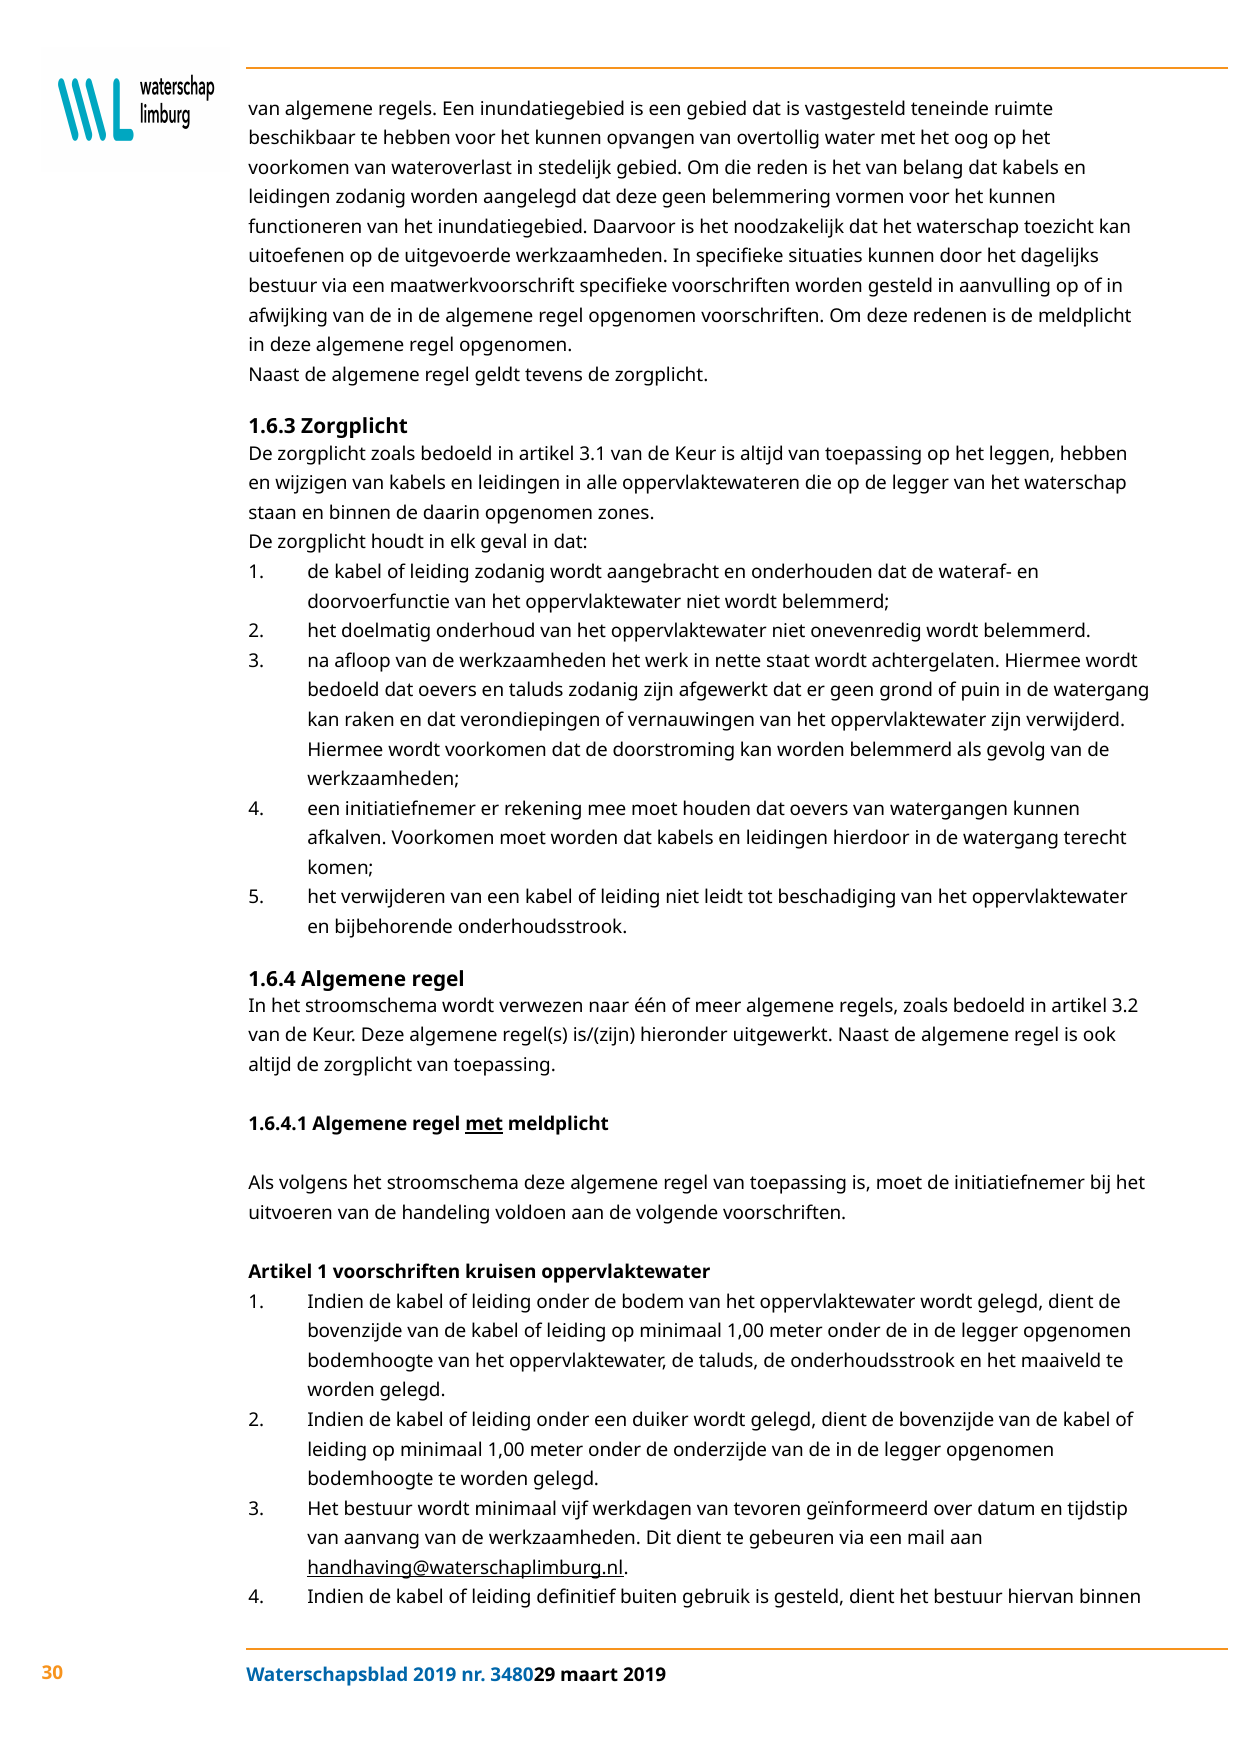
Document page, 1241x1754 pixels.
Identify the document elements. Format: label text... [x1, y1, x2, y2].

text 1.6.4.1 Algemene regel met meldplicht [248, 1110, 1152, 1136]
list Indien de kabel of leiding onder een duiker wordt gelegd, dient de bovenzijde van de kabel of leiding op minimaal 1,00 meter onder de onderzijde van de in de legger opgenomen bodemhoogte te worden gelegd. [248, 1406, 1152, 1491]
text Als volgens het stroomschema deze algemene regel van toepassing is, moet de initiatiefnemer bij het uitvoeren van de handeling voldoen aan de volgende voorschriften. [248, 1169, 1152, 1225]
text De zorgplicht zoals bedoeld in artikel 3.1 van de Keur is altijd van toepassing op het leggen, hebben en wijzigen van kabels en leidingen in alle oppervlaktewateren die op de legger van het waterschap staan en binnen de daarin opgenomen zones. [248, 440, 1152, 525]
text van algemene regels. Een inundatiegebied is een gebied dat is vastgesteld teneinde ruimte beschikbaar te hebben voor het kunnen opvangen van overtollig water met het oog op het voorkomen van wateroverlast in stedelijk gebied. Om die reden is het van belang dat kabels en leidingen zodanig worden aangelegd dat deze geen belemmering vormen voor het kunnen functioneren van het inundatiegebied. Daarvoor is het noodzakelijk dat het waterschap toezicht kan uitoefenen op de uitgevoerde werkzaamheden. In specifieke situaties kunnen door het dagelijks bestuur via een maatwerkvoorschrift specifieke voorschriften worden gesteld in aanvulling op of in afwijking van de in de algemene regel opgenomen voorschriften. Om deze redenen is de meldplicht in deze algemene regel opgenomen. [248, 95, 1152, 357]
text De zorgplicht houdt in elk geval in dat: [248, 529, 1152, 554]
text In het stroomschema wordt verwezen naar één of meer algemene regels, zoals bedoeld in artikel 3.2 van de Keur. Deze algemene regel(s) is/(zijn) hieronder uitgewerkt. Naast de algemene regel is ook altijd de zorgplicht van toepassing. [248, 992, 1152, 1077]
list Indien de kabel of leiding definitief buiten gebruik is gesteld, dient het bestuur hiervan binnen [248, 1584, 1152, 1609]
list een initiatiefnemer er rekening mee moet houden dat oevers van watergangen kunnen afkalven. Voorkomen moet worden dat kabels en leidingen hierdoor in de watergang terecht komen; [248, 795, 1152, 880]
text Naast de algemene regel geldt tevens de zorgplicht. [248, 361, 1152, 387]
text Artikel 1 voorschriften kruisen oppervlaktewater [248, 1258, 1152, 1284]
picture [41, 47, 231, 172]
list het doelmatig onderhoud van het oppervlaktewater niet onevenredig wordt belemmerd. [248, 617, 1152, 643]
list de kabel of leiding zodanig wordt aangebracht en onderhouden dat de wateraf- en doorvoerfunctie van het oppervlaktewater niet wordt belemmerd; [248, 558, 1152, 613]
list Indien de kabel of leiding onder de bodem van het oppervlaktewater wordt gelegd, dient de bovenzijde van de kabel of leiding op minimaal 1,00 meter onder de in de legger opgenomen bodemhoogte van het oppervlaktewater, de taluds, de onderhoudsstrook en het maaiveld te worden gelegd. [248, 1288, 1152, 1402]
list na afloop van de werkzaamheden het werk in nette staat wordt achtergelaten. Hiermee wordt bedoeld dat oevers en taluds zodanig zijn afgewerkt dat er geen grond of puin in de watergang kan raken en dat verondiepingen of vernauwingen van het oppervlaktewater zijn verwijderd. Hiermee wordt voorkomen dat de doorstroming kan worden belemmerd als gevolg van de werkzaamheden; [248, 647, 1152, 791]
text 1.6.3 Zorgplicht [248, 411, 1152, 440]
list het verwijderen van een kabel of leiding niet leidt tot beschadiging van het oppervlaktewater en bijbehorende onderhoudsstrook. [248, 884, 1152, 939]
text 1.6.4 Algemene regel [248, 964, 1152, 992]
list Het bestuur wordt minimaal vijf werkdagen van tevoren geïnformeerd over datum en tijdstip van aanvang van de werkzaamheden. Dit dient te gebeuren via een mail aan handhaving@waterschaplimburg.nl. [248, 1495, 1152, 1580]
